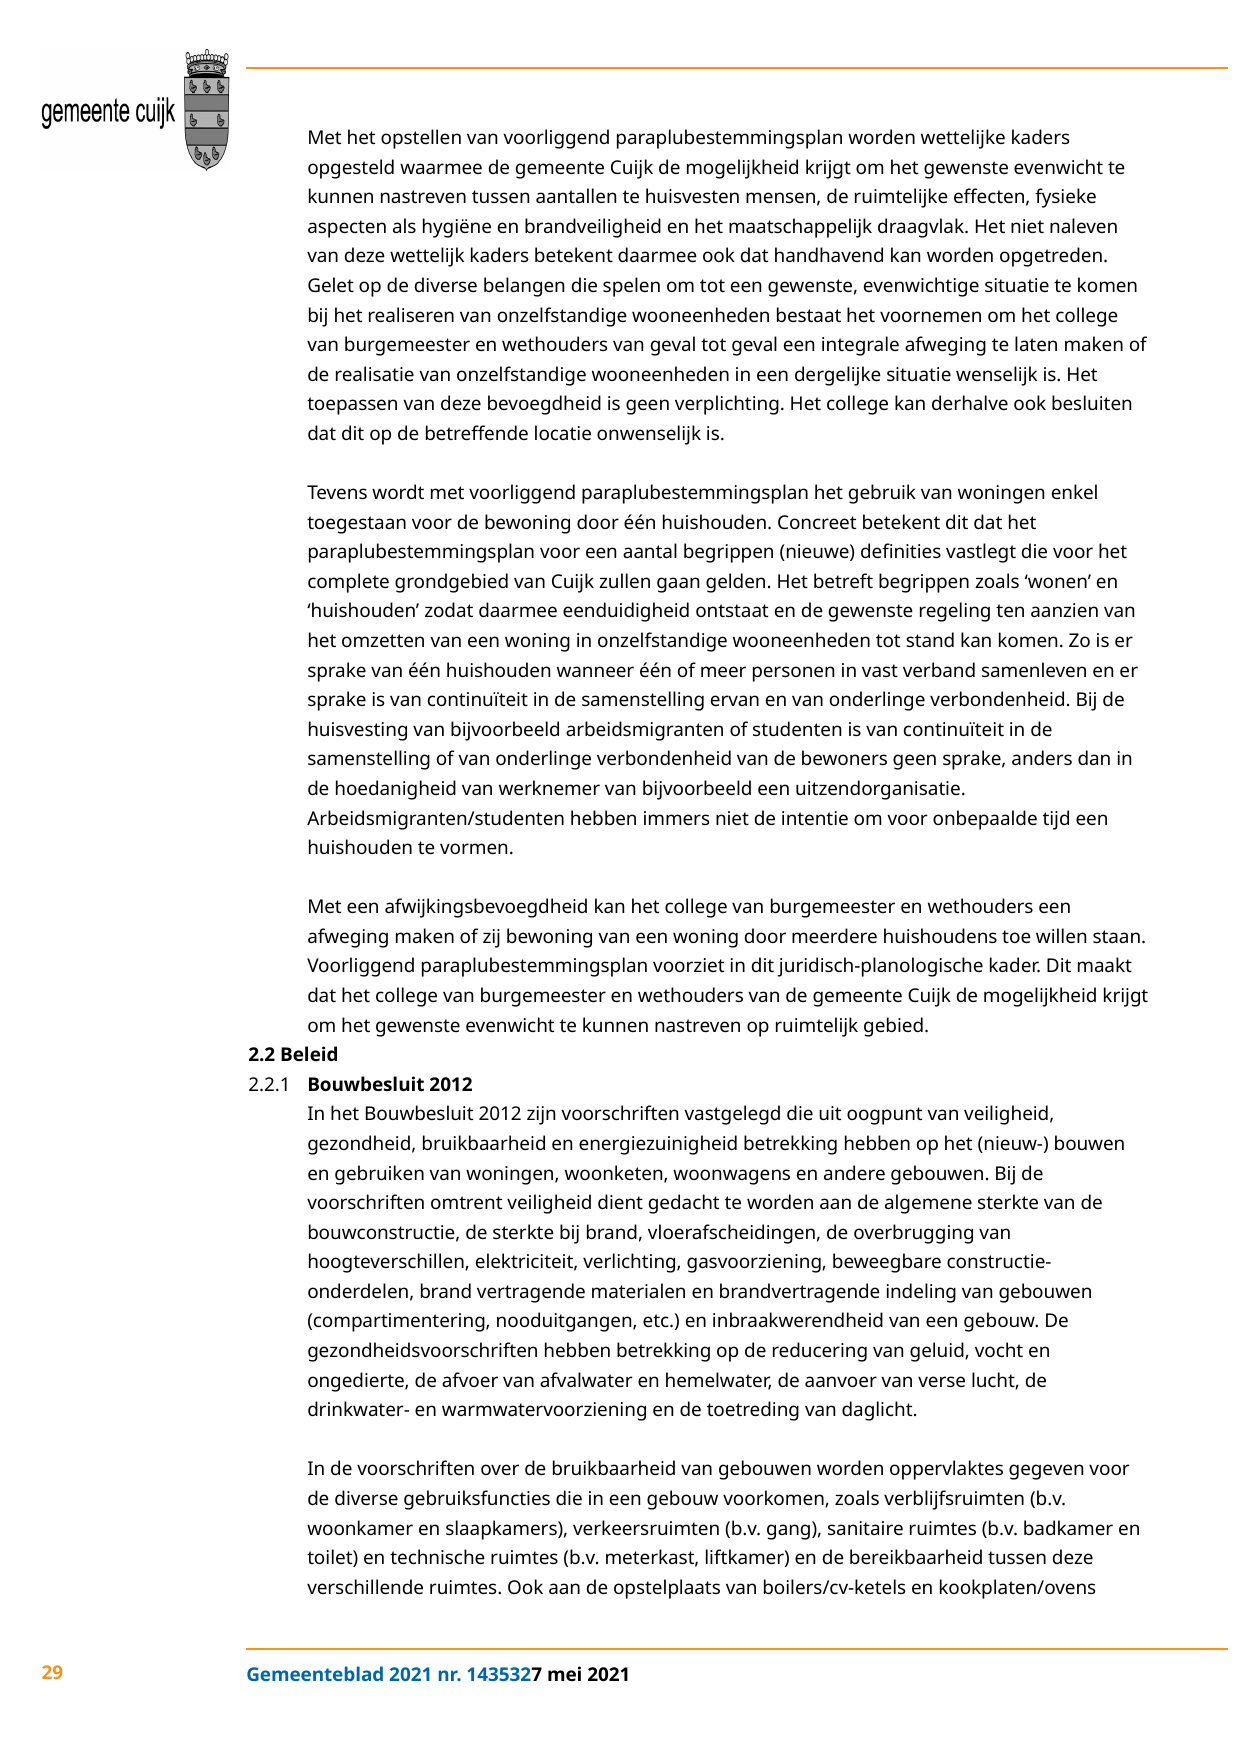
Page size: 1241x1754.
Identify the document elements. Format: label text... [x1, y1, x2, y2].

list Bouwbesluit 2012 [248, 1071, 1152, 1097]
list In het Bouwbesluit 2012 zijn voorschriften vastgelegd die uit oogpunt van veiligheid, gezondheid, bruikbaarheid en energiezuinigheid betrekking hebben op het (nieuw-) bouwen en gebruiken van woningen, woonketen, woonwagens en andere gebouwen. Bij de voorschriften omtrent veiligheid dient gedacht te worden aan de algemene sterkte van de bouwconstructie, de sterkte bij brand, vloerafscheidingen, de overbrugging van hoogteverschillen, elektriciteit, verlichting, gasvoorziening, beweegbare constructie-onderdelen, brand vertragende materialen en brandvertragende indeling van gebouwen (compartimentering, nooduitgangen, etc.) en inbraakwerendheid van een gebouw. De gezondheidsvoorschriften hebben betrekking op de reducering van geluid, vocht en ongedierte, de afvoer van afvalwater en hemelwater, de aanvoer van verse lucht, de drinkwater- en warmwatervoorziening en de toetreding van daglicht. [248, 1101, 1152, 1422]
picture [41, 47, 231, 172]
list Tevens wordt met voorliggend paraplubestemmingsplan het gebruik van woningen enkel toegestaan voor de bewoning door één huishouden. Concreet betekent dit dat het paraplubestemmingsplan voor een aantal begrippen (nieuwe) definities vastlegt die voor het complete grondgebied van Cuijk zullen gaan gelden. Het betreft begrippen zoals ‘wonen’ en ‘huishouden’ zodat daarmee eenduidigheid ontstaat en de gewenste regeling ten aanzien van het omzetten van een woning in onzelfstandige wooneenheden tot stand kan komen. Zo is er sprake van één huishouden wanneer één of meer personen in vast verband samenleven en er sprake is van continuïteit in de samenstelling ervan en van onderlinge verbondenheid. Bij de huisvesting van bijvoorbeeld arbeidsmigranten of studenten is van continuïteit in de samenstelling of van onderlinge verbondenheid van de bewoners geen sprake, anders dan in de hoedanigheid van werknemer van bijvoorbeeld een uitzendorganisatie. Arbeidsmigranten/studenten hebben immers niet de intentie om voor onbepaalde tijd een huishouden te vormen. [248, 479, 1152, 860]
text 2.2 Beleid [248, 1041, 1152, 1067]
list Met het opstellen van voorliggend paraplubestemmingsplan worden wettelijke kaders opgesteld waarmee de gemeente Cuijk de mogelijkheid krijgt om het gewenste evenwicht te kunnen nastreven tussen aantallen te huisvesten mensen, de ruimtelijke effecten, fysieke aspecten als hygiëne en brandveiligheid en het maatschappelijk draagvlak. Het niet naleven van deze wettelijk kaders betekent daarmee ook dat handhavend kan worden opgetreden. Gelet op de diverse belangen die spelen om tot een gewenste, evenwichtige situatie te komen bij het realiseren van onzelfstandige wooneenheden bestaat het voornemen om het college van burgemeester en wethouders van geval tot geval een integrale afweging te laten maken of de realisatie van onzelfstandige wooneenheden in een dergelijke situatie wenselijk is. Het toepassen van deze bevoegdheid is geen verplichting. Het college kan derhalve ook besluiten dat dit op de betreffende locatie onwenselijk is. [248, 124, 1152, 446]
list Met een afwijkingsbevoegdheid kan het college van burgemeester en wethouders een afweging maken of zij bewoning van een woning door meerdere huishoudens toe willen staan. Voorliggend paraplubestemmingsplan voorziet in dit juridisch-planologische kader. Dit maakt dat het college van burgemeester en wethouders van de gemeente Cuijk de mogelijkheid krijgt om het gewenste evenwicht te kunnen nastreven op ruimtelijk gebied. [248, 893, 1152, 1038]
list In de voorschriften over de bruikbaarheid van gebouwen worden oppervlaktes gegeven voor de diverse gebruiksfuncties die in een gebouw voorkomen, zoals verblijfsruimten (b.v. woonkamer en slaapkamers), verkeersruimten (b.v. gang), sanitaire ruimtes (b.v. badkamer en toilet) en technische ruimtes (b.v. meterkast, liftkamer) en de bereikbaarheid tussen deze verschillende ruimtes. Ook aan de opstelplaats van boilers/cv-ketels en kookplaten/ovens [248, 1456, 1152, 1600]
